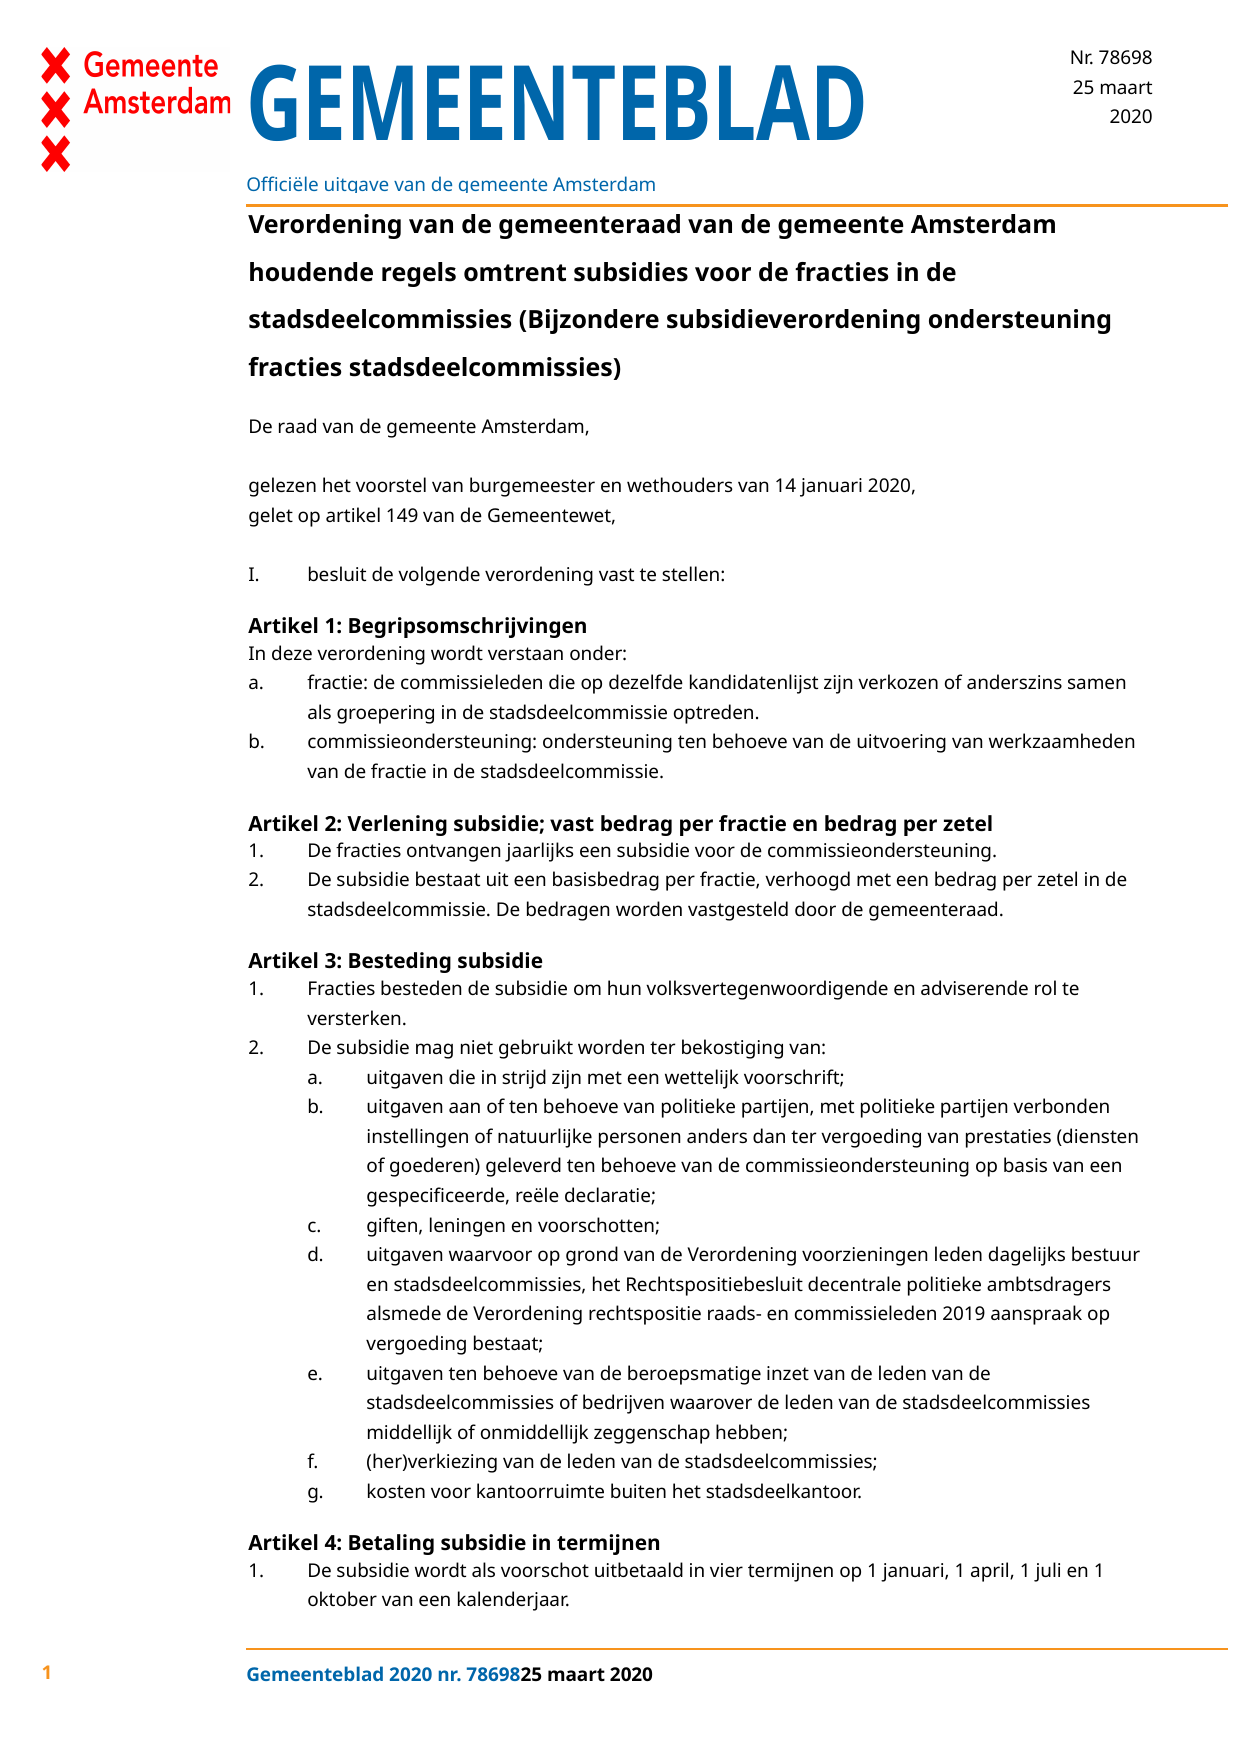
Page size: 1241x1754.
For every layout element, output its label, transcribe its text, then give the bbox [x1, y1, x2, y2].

list (her)verkiezing van de leden van de stadsdeelcommissies; [307, 1448, 1152, 1474]
list De fracties ontvangen jaarlijks een subsidie voor de commissieondersteuning. [248, 837, 1152, 863]
text De raad van de gemeente Amsterdam, [248, 413, 1152, 439]
list uitgaven aan of ten behoeve van politieke partijen, met politieke partijen verbonden instellingen of natuurlijke personen anders dan ter vergoeding van prestaties (diensten of goederen) geleverd ten behoeve van de commissieondersteuning op basis van een gespecificeerde, reële declaratie; [307, 1093, 1152, 1208]
text Artikel 4: Betaling subsidie in termijnen [248, 1528, 1152, 1557]
list kosten voor kantoorruimte buiten het stadsdeelkantoor. [307, 1478, 1152, 1504]
text Artikel 3: Besteding subsidie [248, 947, 1152, 975]
list uitgaven ten behoeve van de beroepsmatige inzet van de leden van de stadsdeelcommissies of bedrijven waarover de leden van de stadsdeelcommissies middellijk of onmiddellijk zeggenschap hebben; [307, 1360, 1152, 1444]
text Artikel 1: Begripsomschrijvingen [248, 611, 1152, 640]
list Fracties besteden de subsidie om hun volksvertegenwoordigende en adviserende rol te versterken. [248, 975, 1152, 1030]
list giften, leningen en voorschotten; [307, 1212, 1152, 1237]
picture [41, 47, 231, 172]
list uitgaven die in strijd zijn met een wettelijk voorschrift; [307, 1064, 1152, 1089]
list fractie: de commissieleden die op dezelfde kandidatenlijst zijn verkozen of anderszins samen als groepering in de stadsdeelcommissie optreden. [248, 669, 1152, 725]
text In deze verordening wordt verstaan onder: [248, 640, 1152, 666]
text Artikel 2: Verlening subsidie; vast bedrag per fractie en bedrag per zetel [248, 809, 1152, 837]
list uitgaven waarvoor op grond van de Verordening voorzieningen leden dagelijks bestuur en stadsdeelcommissies, het Rechtspositiebesluit decentrale politieke ambtsdragers alsmede de Verordening rechtspositie raads- en commissieleden 2019 aanspraak op vergoeding bestaat; [307, 1241, 1152, 1356]
list De subsidie bestaat uit een basisbedrag per fractie, verhoogd met een bedrag per zetel in de stadsdeelcommissie. De bedragen worden vastgesteld door de gemeenteraad. [248, 867, 1152, 922]
text gelet op artikel 149 van de Gemeentewet, [248, 502, 1152, 528]
list De subsidie mag niet gebruikt worden ter bekostiging van: [248, 1034, 1152, 1060]
list commissieondersteuning: ondersteuning ten behoeve van de uitvoering van werkzaamheden van de fractie in de stadsdeelcommissie. [248, 729, 1152, 784]
list besluit de volgende verordening vast te stellen: [248, 561, 1152, 587]
text Verordening van de gemeenteraad van de gemeente Amsterdam houdende regels omtrent subsidies voor de fracties in de stadsdeelcommissies (Bijzondere subsidieverordening ondersteuning fracties stadsdeelcommissies) [248, 207, 1152, 384]
text gelezen het voorstel van burgemeester en wethouders van 14 januari 2020, [248, 472, 1152, 498]
list De subsidie wordt als voorschot uitbetaald in vier termijnen op 1 januari, 1 april, 1 juli en 1 oktober van een kalenderjaar. [248, 1557, 1152, 1612]
